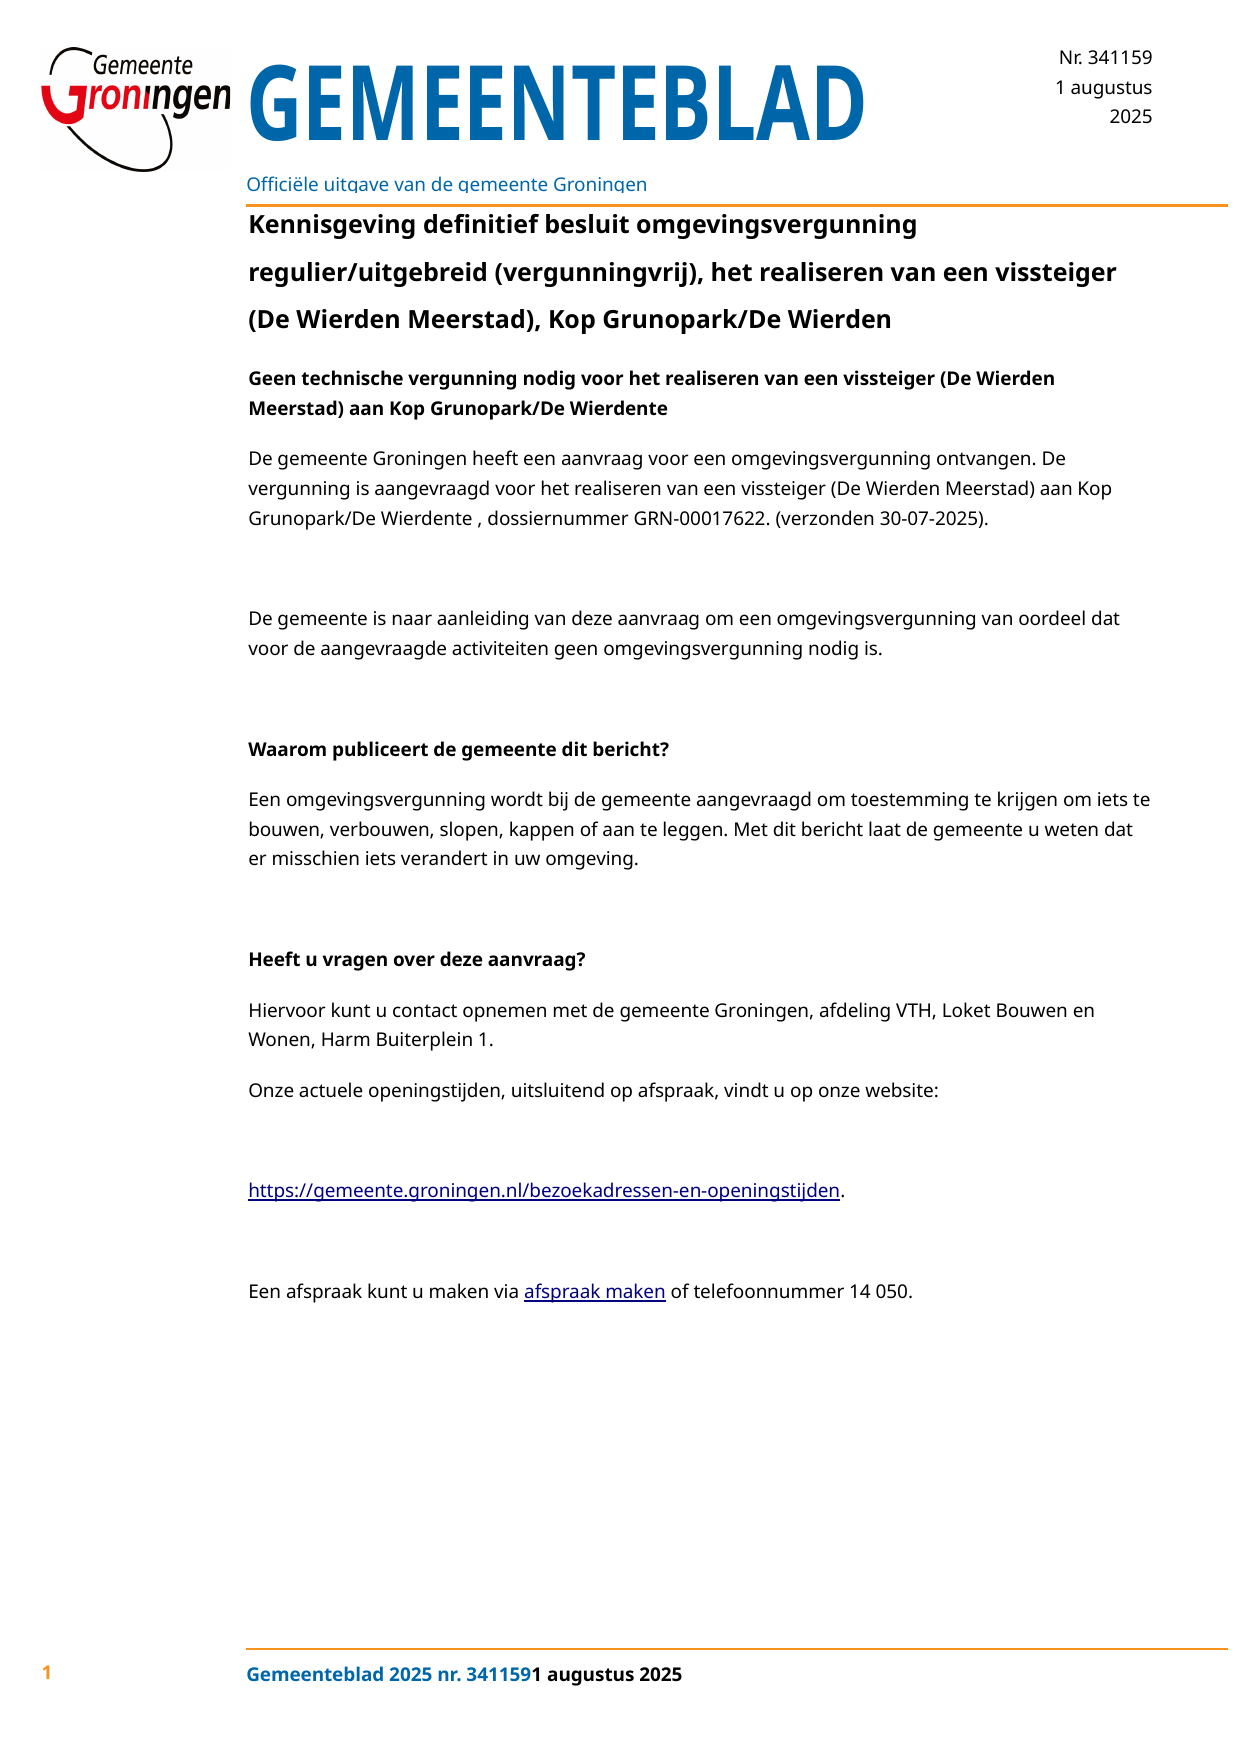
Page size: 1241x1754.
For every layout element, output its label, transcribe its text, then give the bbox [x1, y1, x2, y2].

text Waarom publiceert de gemeente dit bericht? [248, 736, 1152, 762]
text Heeft u vragen over deze aanvraag? [248, 946, 1152, 972]
text Een afspraak kunt u maken via afspraak maken of telefoonnummer 14 050. [248, 1278, 1152, 1304]
text De gemeente is naar aanleiding van deze aanvraag om een omgevingsvergunning van oordeel dat voor de aangevraagde activiteiten geen omgevingsvergunning nodig is. [248, 606, 1152, 661]
text De gemeente Groningen heeft een aanvraag voor een omgevingsvergunning ontvangen. De vergunning is aangevraagd voor het realiseren van een vissteiger (De Wierden Meerstad) aan Kop Grunopark/De Wierdente , dossiernummer GRN-00017622. (verzonden 30-07-2025). [248, 446, 1152, 530]
text Onze actuele openingstijden, uitsluitend op afspraak, vindt u op onze website: [248, 1077, 1152, 1102]
text https://gemeente.groningen.nl/bezoekadressen-en-openingstijden. [248, 1178, 1152, 1203]
text Een omgevingsvergunning wordt bij de gemeente aangevraagd om toestemming te krijgen om iets te bouwen, verbouwen, slopen, kappen of aan te leggen. Met dit bericht laat de gemeente u weten dat er misschien iets verandert in uw omgeving. [248, 786, 1152, 871]
text Kennisgeving definitief besluit omgevingsvergunning regulier/uitgebreid (vergunningvrij), het realiseren van een vissteiger (De Wierden Meerstad), Kop Grunopark/De Wierden [248, 207, 1152, 336]
text Geen technische vergunning nodig voor het realiseren van een vissteiger (De Wierden Meerstad) aan Kop Grunopark/De Wierdente [248, 366, 1152, 421]
picture [41, 47, 231, 172]
text Hiervoor kunt u contact opnemen met de gemeente Groningen, afdeling VTH, Loket Bouwen en Wonen, Harm Buiterplein 1. [248, 997, 1152, 1052]
